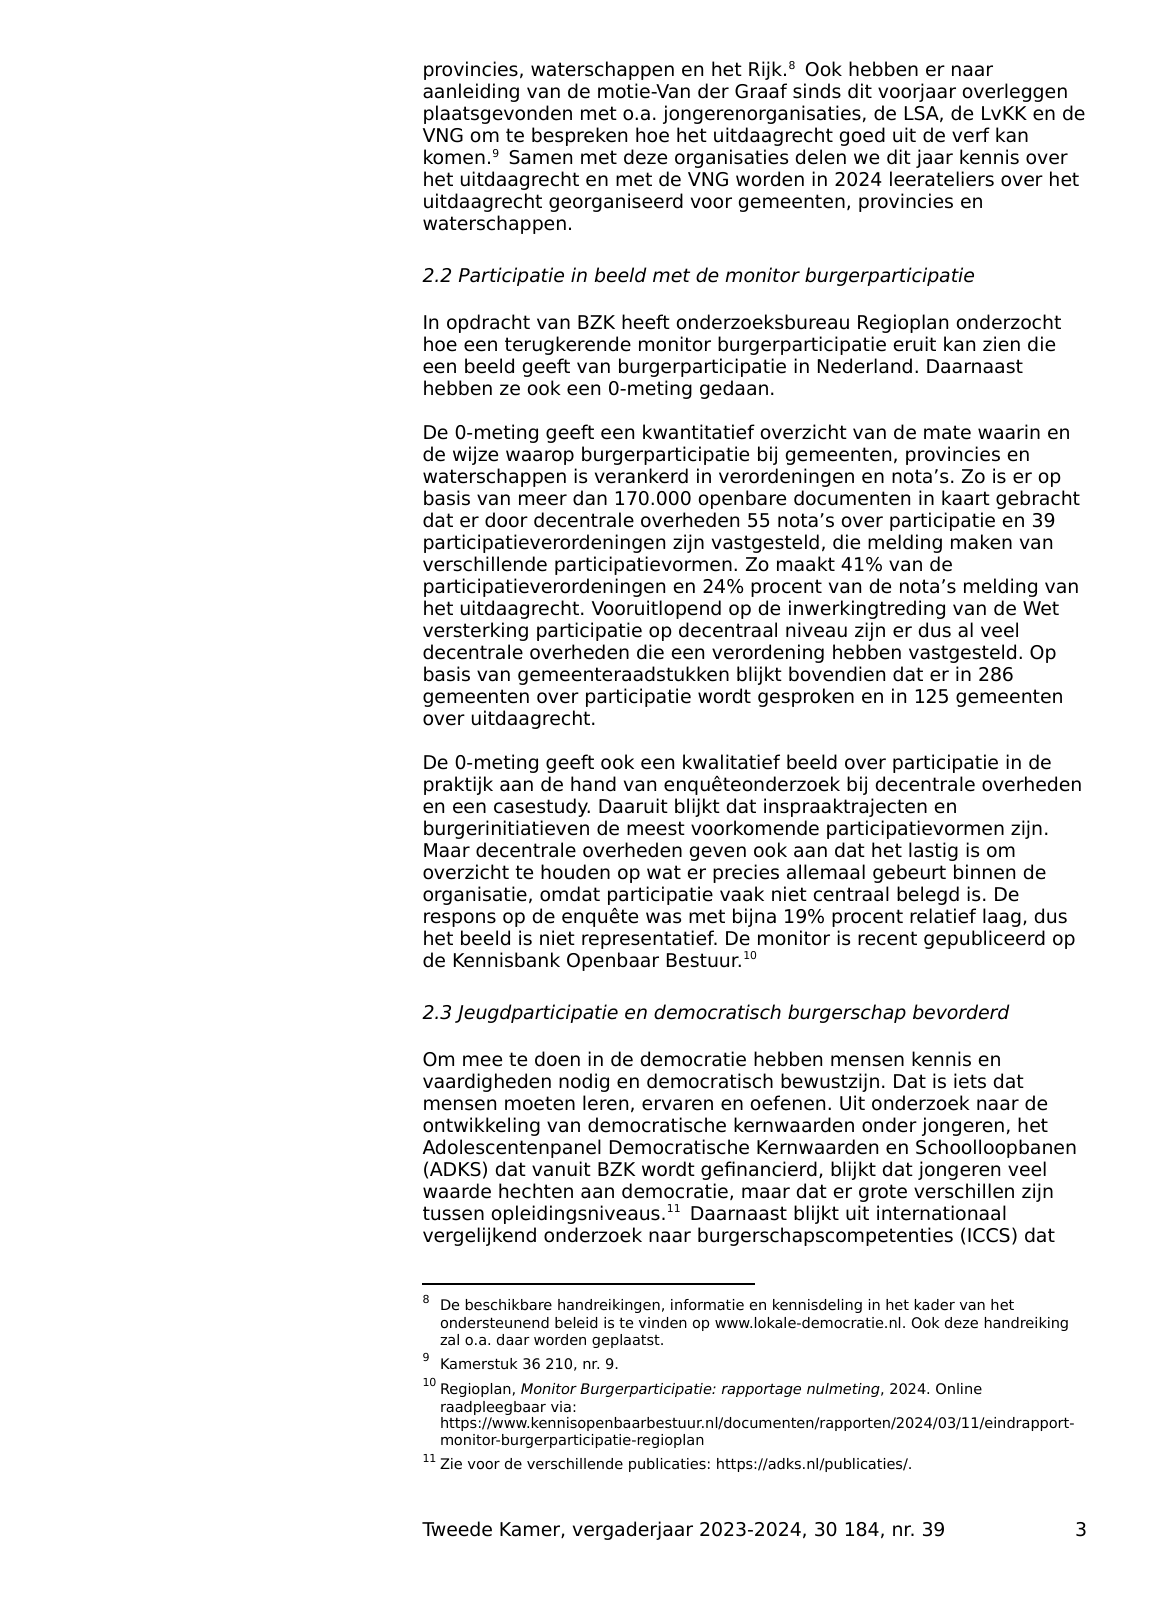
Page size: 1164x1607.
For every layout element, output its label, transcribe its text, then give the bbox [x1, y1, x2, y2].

subtitle 2.3 Jeugdparticipatie en democratisch burgerschap bevorderd [422, 1002, 1087, 1024]
text provincies, waterschappen en het Rijk. Ook hebben er naar aanleiding van de motie-Van der Graaf sinds dit voorjaar overleggen plaatsgevonden met o.a. jongerenorganisaties, de LSA, de LvKK en de VNG om te bespreken hoe het uitdaagrecht goed uit de verf kan komen. Samen met deze organisaties delen we dit jaar kennis over het uitdaagrecht en met de VNG worden in 2024 leerateliers over het uitdaagrecht georganiseerd voor gemeenten, provincies en waterschappen. [422, 59, 1087, 235]
text De 0-meting geeft ook een kwalitatief beeld over participatie in de praktijk aan de hand van enquêteonderzoek bij decentrale overheden en een casestudy. Daaruit blijkt dat inspraaktrajecten en burgerinitiatieven de meest voorkomende participatievormen zijn. Maar decentrale overheden geven ook aan dat het lastig is om overzicht te houden op wat er precies allemaal gebeurt binnen de organisatie, omdat participatie vaak niet centraal belegd is. De respons op de enquête was met bijna 19% procent relatief laag, dus het beeld is niet representatief. De monitor is recent gepubliceerd op de Kennisbank Openbaar Bestuur. [422, 752, 1087, 972]
text De 0-meting geeft een kwantitatief overzicht van de mate waarin en de wijze waarop burgerparticipatie bij gemeenten, provincies en waterschappen is verankerd in verordeningen en nota’s. Zo is er op basis van meer dan 170.000 openbare documenten in kaart gebracht dat er door decentrale overheden 55 nota’s over participatie en 39 participatieverordeningen zijn vastgesteld, die melding maken van verschillende participatievormen. Zo maakt 41% van de participatieverordeningen en 24% procent van de nota’s melding van het uitdaagrecht. Vooruitlopend op de inwerkingtreding van de Wet versterking participatie op decentraal niveau zijn er dus al veel decentrale overheden die een verordening hebben vastgesteld. Op basis van gemeenteraadstukken blijkt bovendien dat er in 286 gemeenten over participatie wordt gesproken en in 125 gemeenten over uitdaagrecht. [422, 422, 1087, 730]
text Kamerstuk 36 210, nr. 9. [422, 1352, 1087, 1374]
text Regioplan, Monitor Burgerparticipatie: rapportage nulmeting, 2024. Online raadpleegbaar via: https://www.kennisopenbaarbestuur.nl/documenten/rapporten/2024/03/11/eindrapport-monitor-burgerparticipatie-regioplan [422, 1377, 1087, 1449]
text In opdracht van BZK heeft onderzoeksbureau Regioplan onderzocht hoe een terugkerende monitor burgerparticipatie eruit kan zien die een beeld geeft van burgerparticipatie in Nederland. Daarnaast hebben ze ook een 0-meting gedaan. [422, 312, 1087, 400]
text Zie voor de verschillende publicaties: https://adks.nl/publicaties/. [422, 1452, 1087, 1474]
text Om mee te doen in de democratie hebben mensen kennis en vaardigheden nodig en democratisch bewustzijn. Dat is iets dat mensen moeten leren, ervaren en oefenen. Uit onderzoek naar de ontwikkeling van democratische kernwaarden onder jongeren, het Adolescentenpanel Democratische Kernwaarden en Schoolloopbanen (ADKS) dat vanuit BZK wordt gefinancierd, blijkt dat jongeren veel waarde hechten aan democratie, maar dat er grote verschillen zijn tussen opleidingsniveaus. Daarnaast blijkt uit internationaal vergelijkend onderzoek naar burgerschapscompetenties (ICCS) dat [422, 1049, 1087, 1246]
text De beschikbare handreikingen, informatie en kennisdeling in het kader van het ondersteunend beleid is te vinden op www.lokale-democratie.nl. Ook deze handreiking zal o.a. daar worden geplaatst. [422, 1293, 1087, 1349]
subtitle 2.2 Participatie in beeld met de monitor burgerparticipatie [422, 265, 1087, 287]
